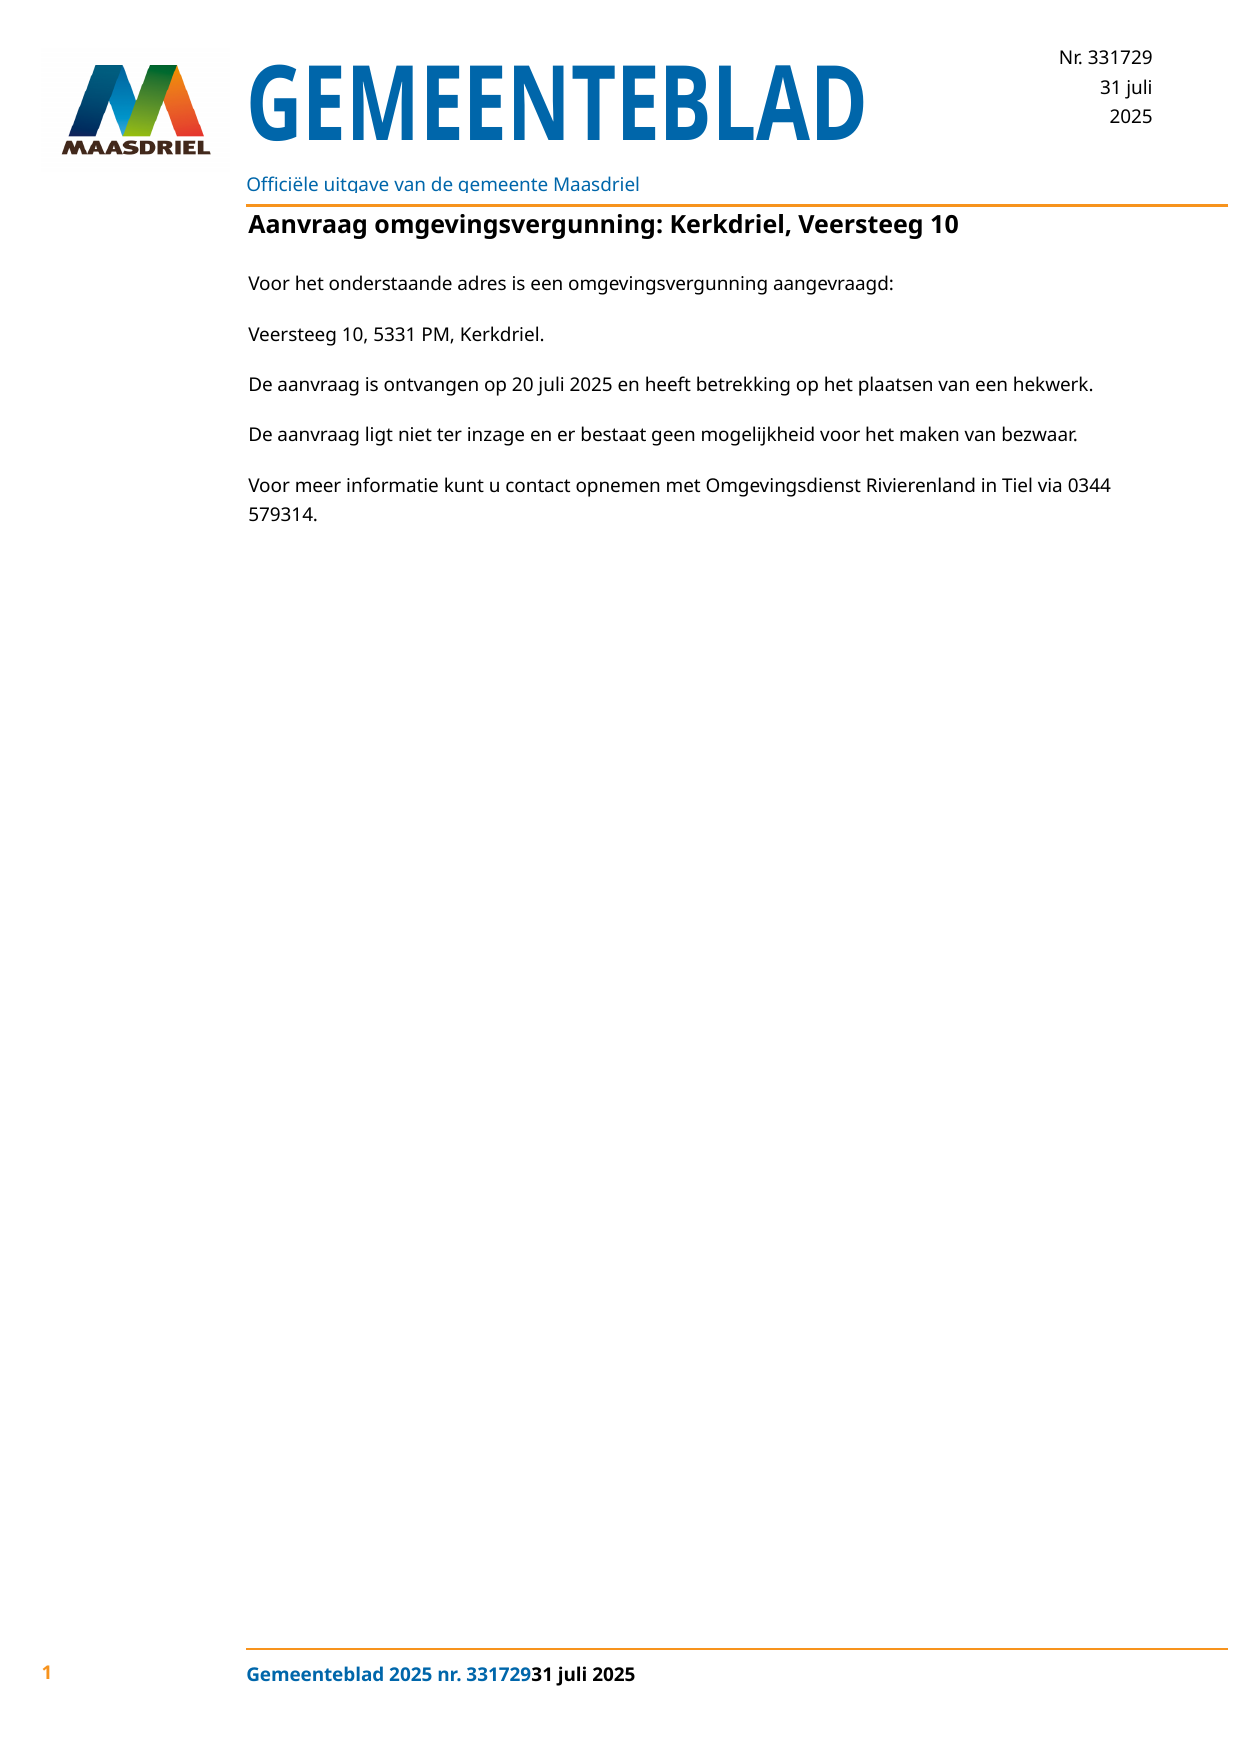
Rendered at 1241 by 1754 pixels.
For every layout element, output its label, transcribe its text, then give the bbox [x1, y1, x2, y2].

text De aanvraag ligt niet ter inzage en er bestaat geen mogelijkheid voor het maken van bezwaar. [248, 422, 1152, 447]
text Voor het onderstaande adres is een omgevingsvergunning aangevraagd: [248, 270, 1152, 296]
text Veersteeg 10, 5331 PM, Kerkdriel. [248, 321, 1152, 346]
text Aanvraag omgevingsvergunning: Kerkdriel, Veersteeg 10 [248, 207, 1152, 241]
picture [41, 47, 231, 172]
text Voor meer informatie kunt u contact opnemen met Omgevingsdienst Rivierenland in Tiel via 0344 579314. [248, 472, 1152, 527]
text De aanvraag is ontvangen op 20 juli 2025 en heeft betrekking op het plaatsen van een hekwerk. [248, 371, 1152, 397]
